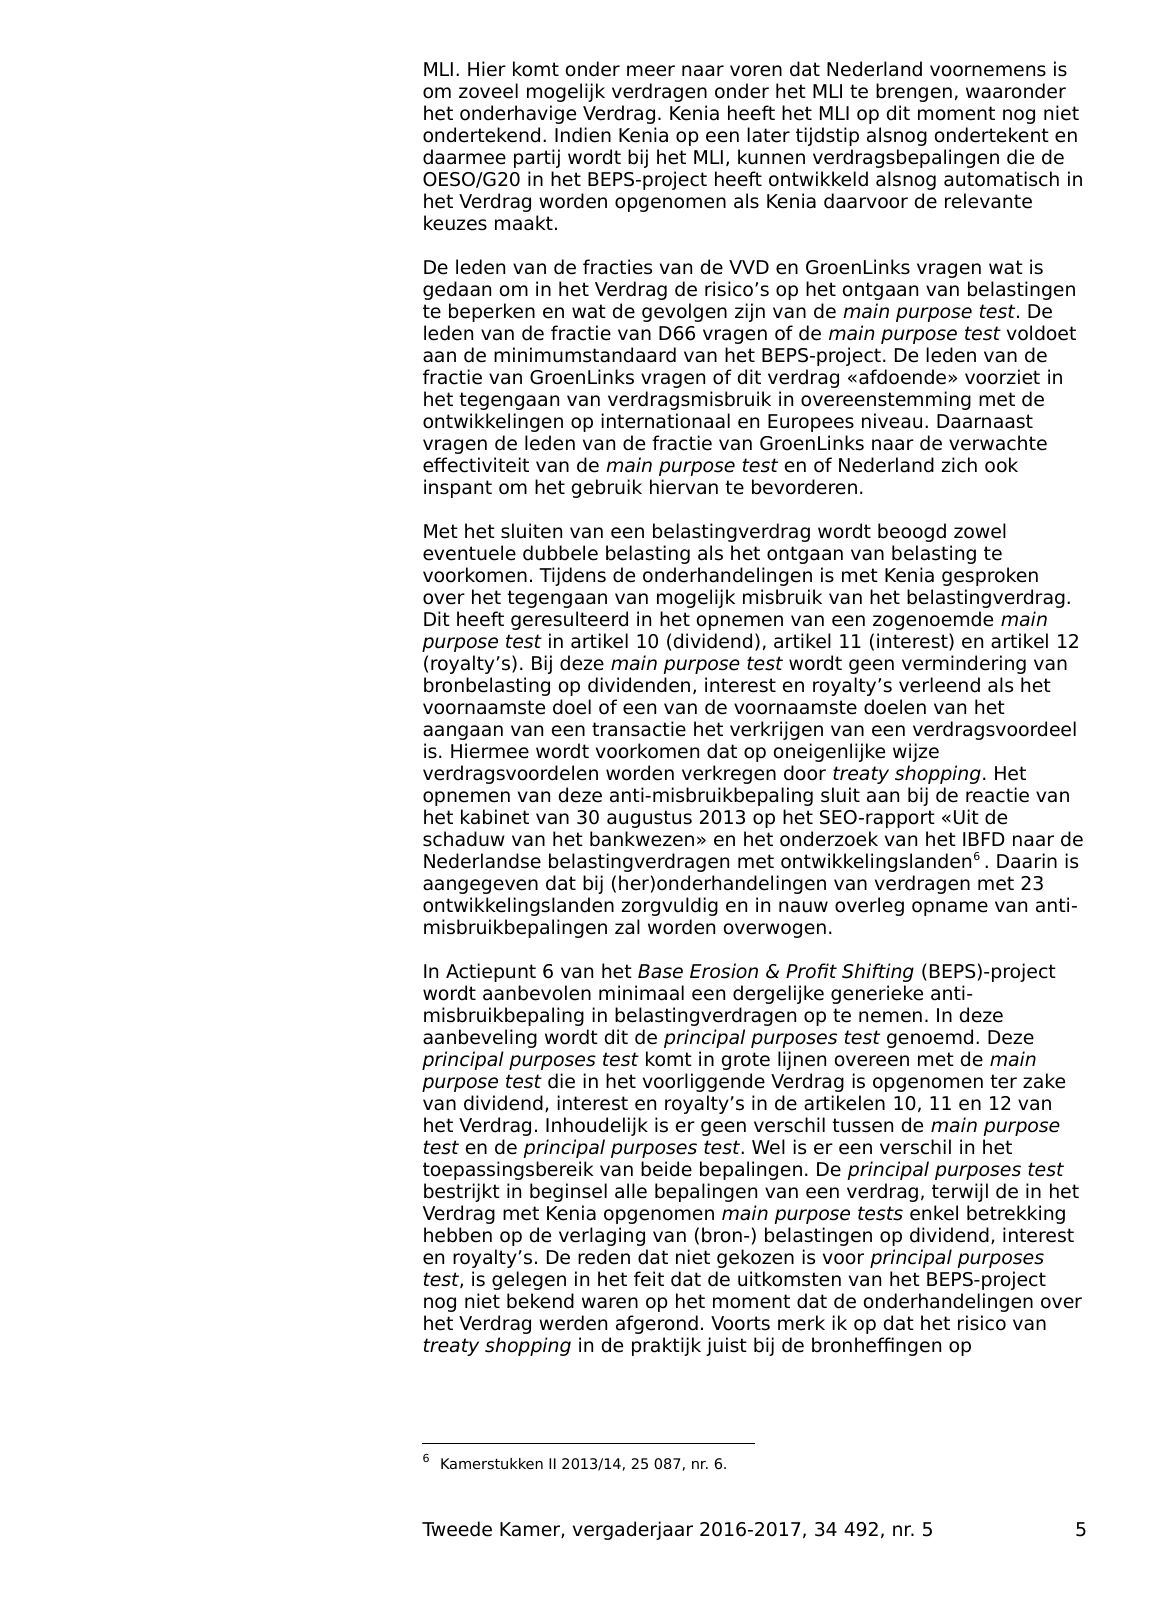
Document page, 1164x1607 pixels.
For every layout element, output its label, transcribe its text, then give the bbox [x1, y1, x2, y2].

text Kamerstukken II 2013/14, 25 087, nr. 6. [422, 1452, 1087, 1474]
text In Actiepunt 6 van het Base Erosion & Profit Shifting (BEPS)-project wordt aanbevolen minimaal een dergelijke generieke anti-misbruikbepaling in belastingverdragen op te nemen. In deze aanbeveling wordt dit de principal purposes test genoemd. Deze principal purposes test komt in grote lijnen overeen met de main purpose test die in het voorliggende Verdrag is opgenomen ter zake van dividend, interest en royalty’s in de artikelen 10, 11 en 12 van het Verdrag. Inhoudelijk is er geen verschil tussen de main purpose test en de principal purposes test. Wel is er een verschil in het toepassingsbereik van beide bepalingen. De principal purposes test bestrijkt in beginsel alle bepalingen van een verdrag, terwijl de in het Verdrag met Kenia opgenomen main purpose tests enkel betrekking hebben op de verlaging van (bron-) belastingen op dividend, interest en royalty’s. De reden dat niet gekozen is voor principal purposes test, is gelegen in het feit dat de uitkomsten van het BEPS-project nog niet bekend waren op het moment dat de onderhandelingen over het Verdrag werden afgerond. Voorts merk ik op dat het risico van treaty shopping in de praktijk juist bij de bronheffingen op [422, 961, 1087, 1356]
text De leden van de fracties van de VVD en GroenLinks vragen wat is gedaan om in het Verdrag de risico’s op het ontgaan van belastingen te beperken en wat de gevolgen zijn van de main purpose test. De leden van de fractie van D66 vragen of de main purpose test voldoet aan de minimumstandaard van het BEPS-project. De leden van de fractie van GroenLinks vragen of dit verdrag «afdoende» voorziet in het tegengaan van verdragsmisbruik in overeenstemming met de ontwikkelingen op internationaal en Europees niveau. Daarnaast vragen de leden van de fractie van GroenLinks naar de verwachte effectiviteit van de main purpose test en of Nederland zich ook inspant om het gebruik hiervan te bevorderen. [422, 257, 1087, 499]
text MLI. Hier komt onder meer naar voren dat Nederland voornemens is om zoveel mogelijk verdragen onder het MLI te brengen, waaronder het onderhavige Verdrag. Kenia heeft het MLI op dit moment nog niet ondertekend. Indien Kenia op een later tijdstip alsnog ondertekent en daarmee partij wordt bij het MLI, kunnen verdragsbepalingen die de OESO/G20 in het BEPS-project heeft ontwikkeld alsnog automatisch in het Verdrag worden opgenomen als Kenia daarvoor de relevante keuzes maakt. [422, 59, 1087, 235]
text Met het sluiten van een belastingverdrag wordt beoogd zowel eventuele dubbele belasting als het ontgaan van belasting te voorkomen. Tijdens de onderhandelingen is met Kenia gesproken over het tegengaan van mogelijk misbruik van het belastingverdrag. Dit heeft geresulteerd in het opnemen van een zogenoemde main purpose test in artikel 10 (dividend), artikel 11 (interest) en artikel 12 (royalty’s). Bij deze main purpose test wordt geen vermindering van bronbelasting op dividenden, interest en royalty’s verleend als het voornaamste doel of een van de voornaamste doelen van het aangaan van een transactie het verkrijgen van een verdragsvoordeel is. Hiermee wordt voorkomen dat op oneigenlijke wijze verdragsvoordelen worden verkregen door treaty shopping. Het opnemen van deze anti-misbruikbepaling sluit aan bij de reactie van het kabinet van 30 augustus 2013 op het SEO-rapport «Uit de schaduw van het bankwezen» en het onderzoek van het IBFD naar de Nederlandse belastingverdragen met ontwikkelingslanden. Daarin is aangegeven dat bij (her)onderhandelingen van verdragen met 23 ontwikkelingslanden zorgvuldig en in nauw overleg opname van anti-misbruikbepalingen zal worden overwogen. [422, 521, 1087, 939]
